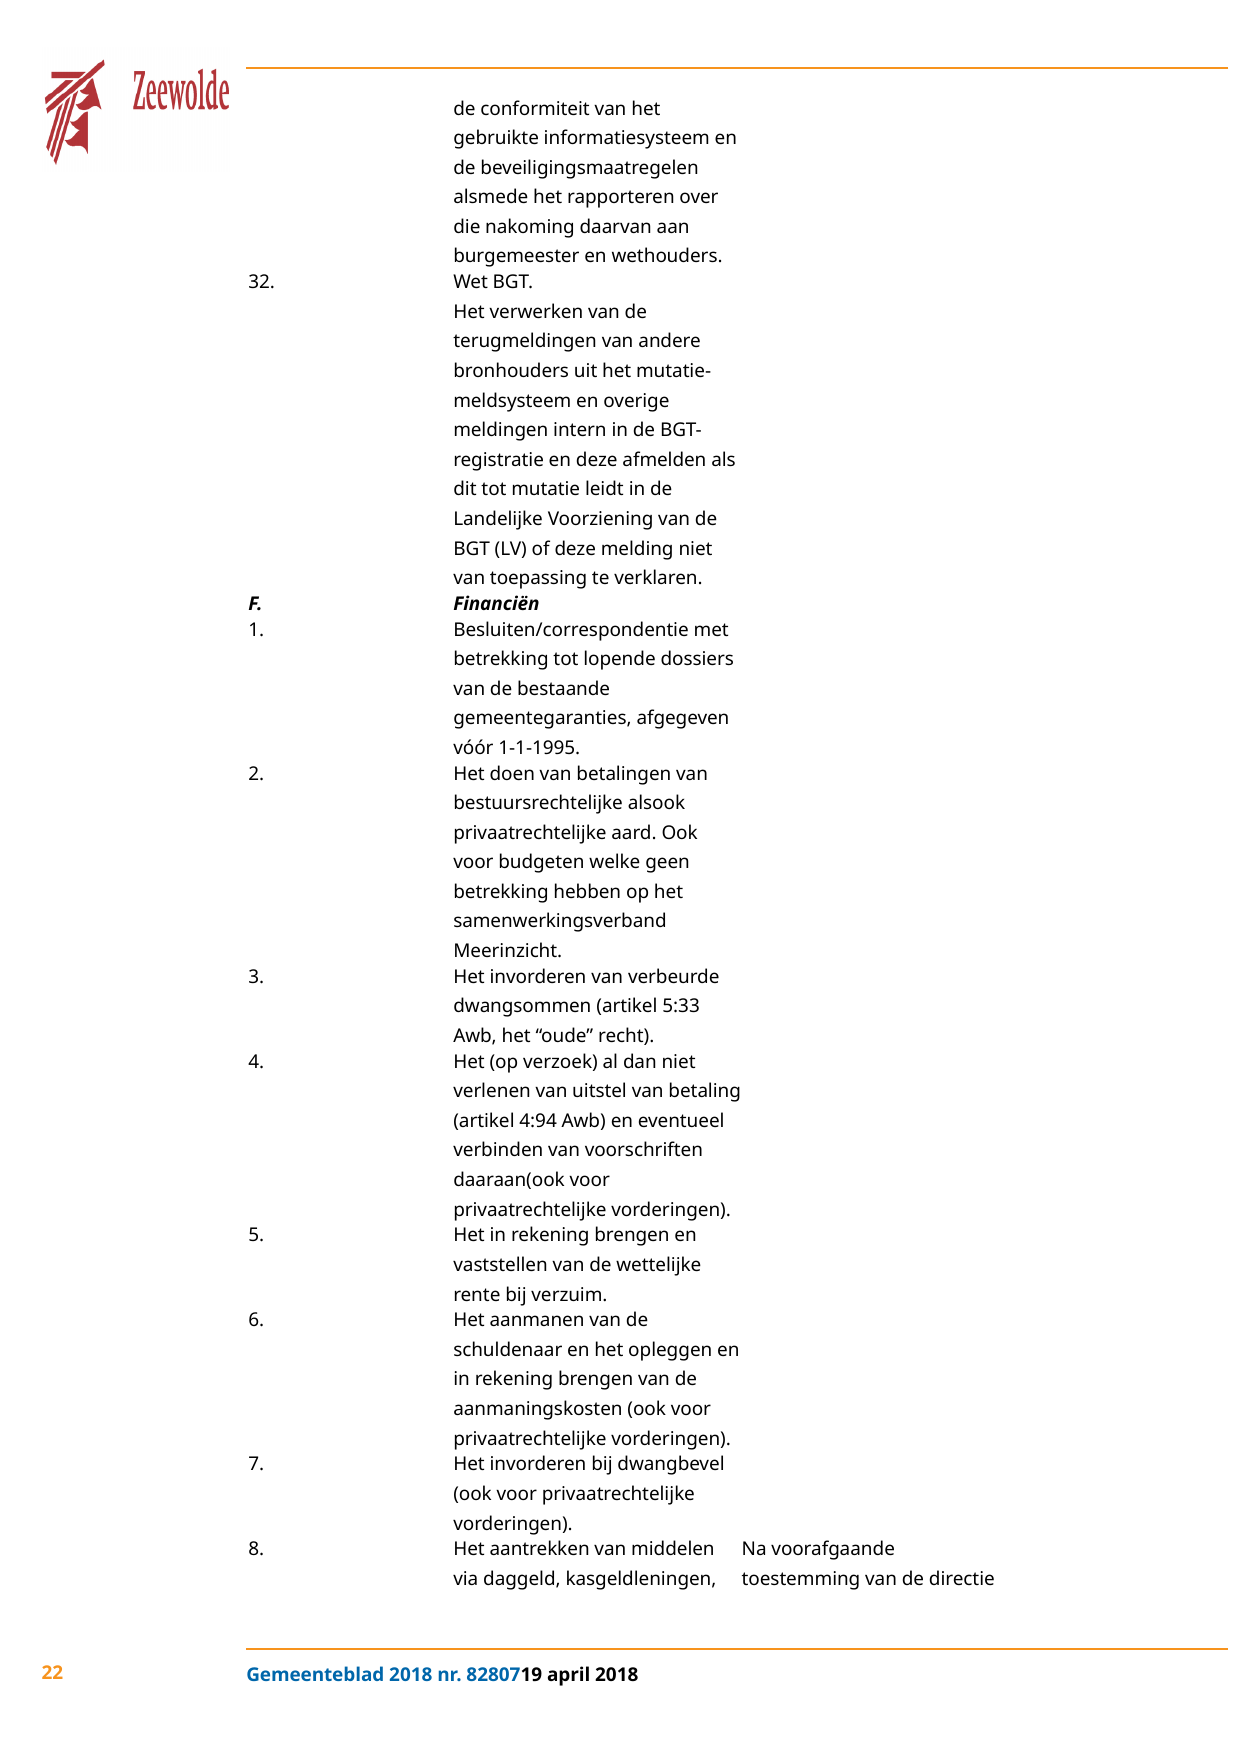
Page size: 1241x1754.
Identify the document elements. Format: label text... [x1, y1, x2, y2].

table_cell [741, 1451, 1015, 1535]
table_cell 32. [248, 269, 453, 590]
table_cell Het aanmanen van de schuldenaar en het opleggen en in rekening brengen van de aanmaningskosten (ook voor privaatrechtelijke vorderingen). [453, 1306, 741, 1451]
table_cell [741, 1222, 1015, 1306]
table_cell de conformiteit van het gebruikte informatiesysteem en de beveiligingsmaatregelen alsmede het rapporteren over die nakoming daarvan aan burgemeester en wethouders. [453, 95, 741, 268]
table_cell 3. [248, 963, 453, 1048]
table_cell Wet BGT. Het verwerken van de terugmeldingen van andere bronhouders uit het mutatie-meldsysteem en overige meldingen intern in de BGT-registratie en deze afmelden als dit tot mutatie leidt in de Landelijke Voorziening van de BGT (LV) of deze melding niet van toepassing te verklaren. [453, 269, 741, 590]
table_cell 7. [248, 1451, 453, 1535]
table_cell [741, 95, 1015, 268]
table_cell Na voorafgaande toestemming van de directie [741, 1535, 1015, 1591]
table_cell Het invorderen bij dwangbevel (ook voor privaatrechtelijke vorderingen). [453, 1451, 741, 1535]
table_cell Financiën [453, 590, 741, 616]
table_cell 8. [248, 1535, 453, 1591]
table_cell Het invorderen van verbeurde dwangsommen (artikel 5:33 Awb, het “oude” recht). [453, 963, 741, 1048]
table_cell 2. [248, 760, 453, 963]
table_cell [741, 616, 1015, 760]
table_cell Het (op verzoek) al dan niet verlenen van uitstel van betaling (artikel 4:94 Awb) en eventueel verbinden van voorschriften daaraan(ook voor privaatrechtelijke vorderingen). [453, 1048, 741, 1222]
table_cell 1. [248, 616, 453, 760]
table_cell [741, 963, 1015, 1048]
table_cell Het in rekening brengen en vaststellen van de wettelijke rente bij verzuim. [453, 1222, 741, 1306]
table_cell [741, 1306, 1015, 1451]
picture [41, 47, 231, 172]
table_cell Besluiten/correspondentie met betrekking tot lopende dossiers van de bestaande gemeentegaranties, afgegeven vóór 1-1-1995. [453, 616, 741, 760]
table_cell Het aantrekken van middelen via daggeld, kasgeldleningen, [453, 1535, 741, 1591]
table_cell 5. [248, 1222, 453, 1306]
table_cell [741, 760, 1015, 963]
table_cell F. [248, 590, 453, 616]
table_cell [741, 590, 1015, 616]
table_cell [741, 1048, 1015, 1222]
table_cell 4. [248, 1048, 453, 1222]
table_cell [248, 95, 453, 268]
table_cell Het doen van betalingen van bestuursrechtelijke alsook privaatrechtelijke aard. Ook voor budgeten welke geen betrekking hebben op het samenwerkingsverband Meerinzicht. [453, 760, 741, 963]
table_cell [741, 269, 1015, 590]
table_cell 6. [248, 1306, 453, 1451]
